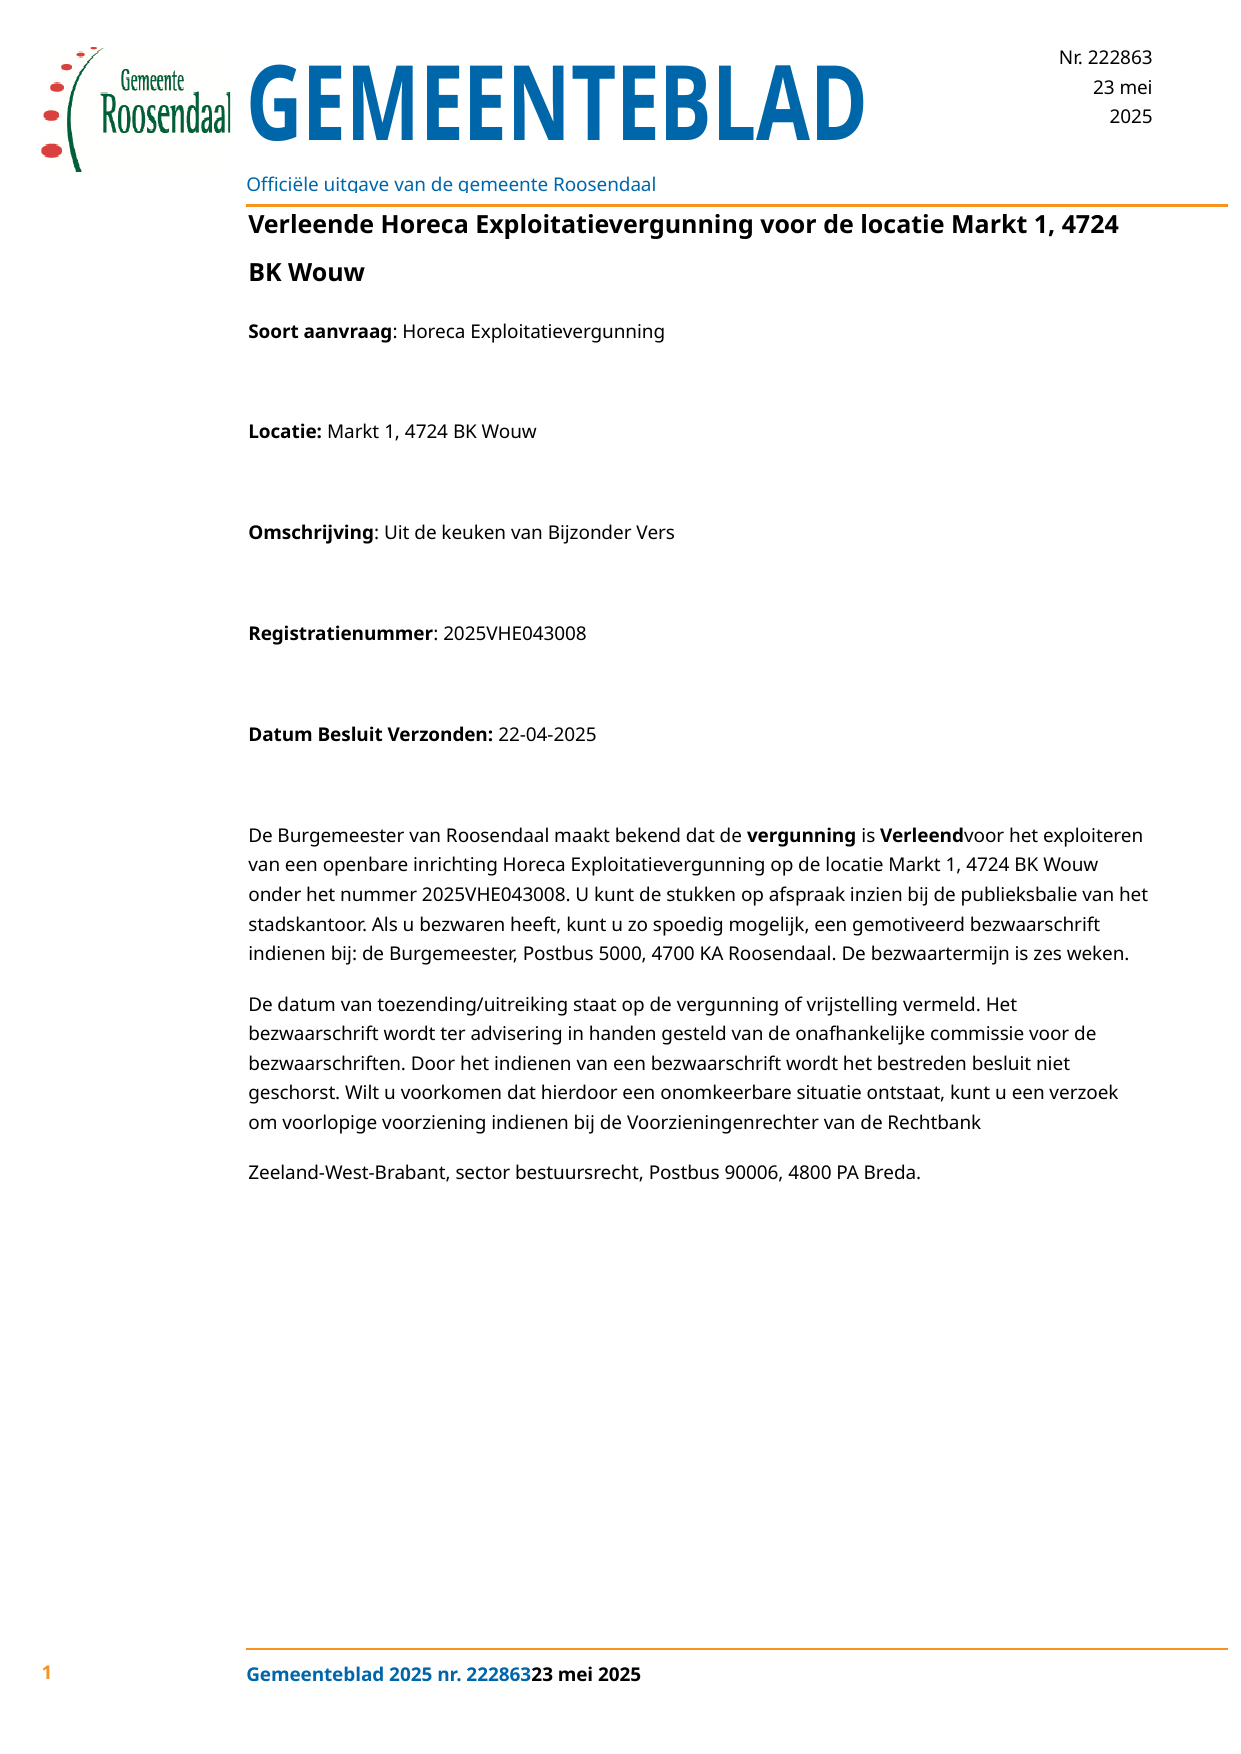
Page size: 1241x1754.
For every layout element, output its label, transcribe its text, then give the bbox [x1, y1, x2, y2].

text Datum Besluit Verzonden: 22-04-2025 [248, 721, 1152, 747]
text Registratienummer: 2025VHE043008 [248, 620, 1152, 646]
text De datum van toezending/uitreiking staat op de vergunning of vrijstelling vermeld. Het bezwaarschrift wordt ter advisering in handen gesteld van de onafhankelijke commissie voor de bezwaarschriften. Door het indienen van een bezwaarschrift wordt het bestreden besluit niet geschorst. Wilt u voorkomen dat hierdoor een onomkeerbare situatie ontstaat, kunt u een verzoek om voorlopige voorziening indienen bij de Voorzieningenrechter van de Rechtbank [248, 991, 1152, 1135]
text De Burgemeester van Roosendaal maakt bekend dat de vergunning is Verleendvoor het exploiteren van een openbare inrichting Horeca Exploitatievergunning op de locatie Markt 1, 4724 BK Wouw onder het nummer 2025VHE043008. U kunt de stukken op afspraak inzien bij de publieksbalie van het stadskantoor. Als u bezwaren heeft, kunt u zo spoedig mogelijk, een gemotiveerd bezwaarschrift indienen bij: de Burgemeester, Postbus 5000, 4700 KA Roosendaal. De bezwaartermijn is zes weken. [248, 822, 1152, 966]
text Omschrijving: Uit de keuken van Bijzonder Vers [248, 519, 1152, 545]
text Zeeland-West-Brabant, sector bestuursrecht, Postbus 90006, 4800 PA Breda. [248, 1159, 1152, 1185]
text Locatie: Markt 1, 4724 BK Wouw [248, 419, 1152, 444]
text Soort aanvraag: Horeca Exploitatievergunning [248, 318, 1152, 344]
picture [41, 47, 231, 172]
text Verleende Horeca Exploitatievergunning voor de locatie Markt 1, 4724 BK Wouw [248, 207, 1152, 288]
